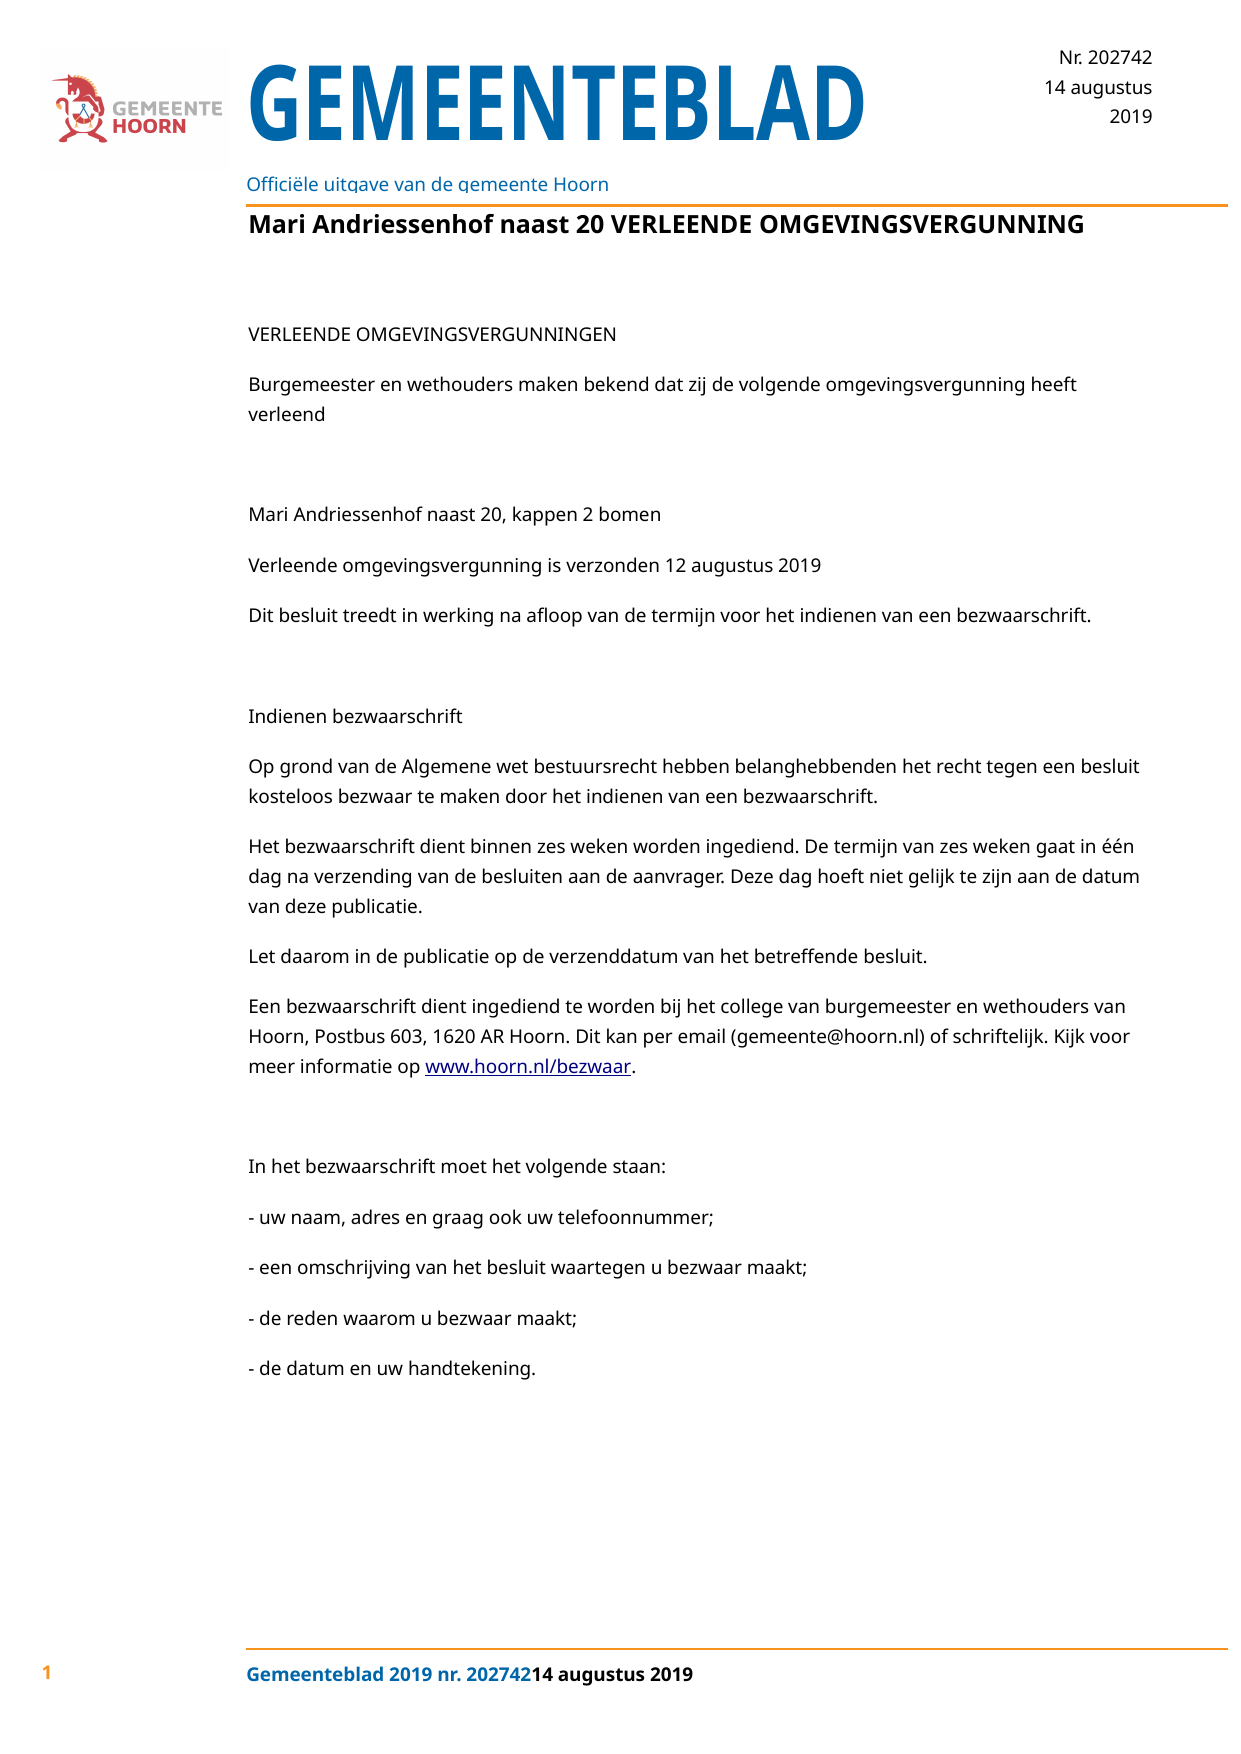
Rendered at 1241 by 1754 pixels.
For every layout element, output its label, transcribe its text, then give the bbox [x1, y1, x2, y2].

text Dit besluit treedt in werking na afloop van de termijn voor het indienen van een bezwaarschrift. [248, 602, 1152, 628]
text - uw naam, adres en graag ook uw telefoonnummer; [248, 1204, 1152, 1230]
text - de reden waarom u bezwaar maakt; [248, 1305, 1152, 1331]
text Het bezwaarschrift dient binnen zes weken worden ingediend. De termijn van zes weken gaat in één dag na verzending van de besluiten aan de aanvrager. Deze dag hoeft niet gelijk te zijn aan de datum van deze publicatie. [248, 834, 1152, 918]
text Op grond van de Algemene wet bestuursrecht hebben belanghebbenden het recht tegen een besluit kosteloos bezwaar te maken door het indienen van een bezwaarschrift. [248, 754, 1152, 809]
text - de datum en uw handtekening. [248, 1355, 1152, 1381]
text VERLEENDE OMGEVINGSVERGUNNINGEN [248, 321, 1152, 346]
text Een bezwaarschrift dient ingediend te worden bij het college van burgemeester en wethouders van Hoorn, Postbus 603, 1620 AR Hoorn. Dit kan per email (gemeente@hoorn.nl) of schriftelijk. Kijk voor meer informatie op www.hoorn.nl/bezwaar. [248, 994, 1152, 1078]
picture [41, 47, 231, 172]
text Burgemeester en wethouders maken bekend dat zij de volgende omgevingsvergunning heeft verleend [248, 371, 1152, 426]
text Mari Andriessenhof naast 20 VERLEENDE OMGEVINGSVERGUNNING [248, 207, 1152, 241]
text Let daarom in de publicatie op de verzenddatum van het betreffende besluit. [248, 943, 1152, 969]
text In het bezwaarschrift moet het volgende staan: [248, 1154, 1152, 1179]
text Verleende omgevingsvergunning is verzonden 12 augustus 2019 [248, 552, 1152, 578]
text - een omschrijving van het besluit waartegen u bezwaar maakt; [248, 1254, 1152, 1280]
text Indienen bezwaarschrift [248, 703, 1152, 729]
text Mari Andriessenhof naast 20, kappen 2 bomen [248, 502, 1152, 527]
